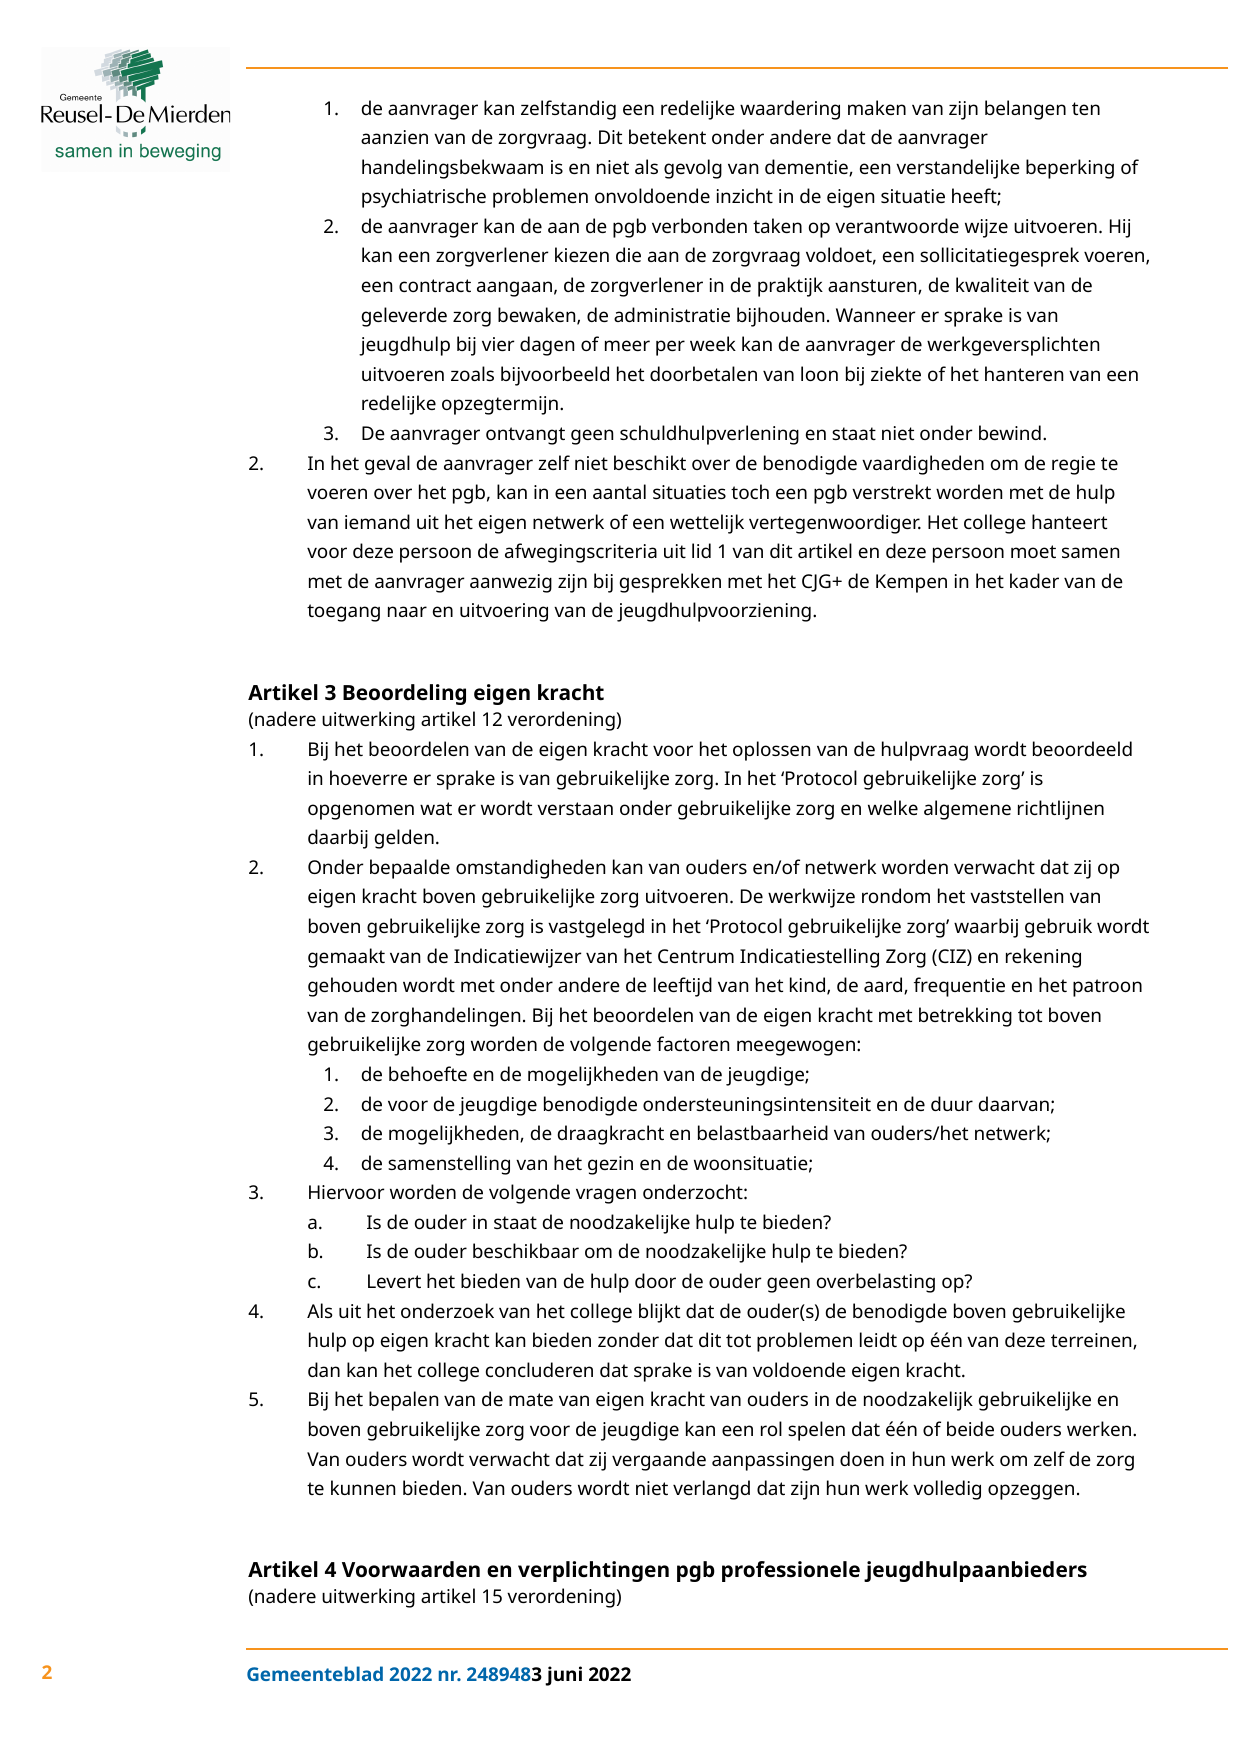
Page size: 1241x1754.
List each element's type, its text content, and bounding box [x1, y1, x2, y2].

list Is de ouder in staat de noodzakelijke hulp te bieden? [307, 1209, 1152, 1235]
text Artikel 3 Beoordeling eigen kracht [248, 678, 1152, 706]
list In het geval de aanvrager zelf niet beschikt over de benodigde vaardigheden om de regie te voeren over het pgb, kan in een aantal situaties toch een pgb verstrekt worden met de hulp van iemand uit het eigen netwerk of een wettelijk vertegenwoordiger. Het college hanteert voor deze persoon de afwegingscriteria uit lid 1 van dit artikel en deze persoon moet samen met de aanvrager aanwezig zijn bij gesprekken met het CJG+ de Kempen in het kader van de toegang naar en uitvoering van de jeugdhulpvoorziening. [248, 450, 1152, 623]
list de aanvrager kan zelfstandig een redelijke waardering maken van zijn belangen ten aanzien van de zorgvraag. Dit betekent onder andere dat de aanvrager handelingsbekwaam is en niet als gevolg van dementie, een verstandelijke beperking of psychiatrische problemen onvoldoende inzicht in de eigen situatie heeft; [323, 95, 1152, 209]
list Is de ouder beschikbaar om de noodzakelijke hulp te bieden? [307, 1239, 1152, 1264]
text (nadere uitwerking artikel 15 verordening) [248, 1584, 1152, 1609]
text Artikel 4 Voorwaarden en verplichtingen pgb professionele jeugdhulpaanbieders [248, 1555, 1152, 1584]
list Als uit het onderzoek van het college blijkt dat de ouder(s) de benodigde boven gebruikelijke hulp op eigen kracht kan bieden zonder dat dit tot problemen leidt op één van deze terreinen, dan kan het college concluderen dat sprake is van voldoende eigen kracht. [248, 1298, 1152, 1383]
list de mogelijkheden, de draagkracht en belastbaarheid van ouders/het netwerk; [323, 1120, 1152, 1146]
list de behoefte en de mogelijkheden van de jeugdige; [323, 1061, 1152, 1087]
list Hiervoor worden de volgende vragen onderzocht: [248, 1179, 1152, 1205]
list Bij het beoordelen van de eigen kracht voor het oplossen van de hulpvraag wordt beoordeeld in hoeverre er sprake is van gebruikelijke zorg. In het ‘Protocol gebruikelijke zorg’ is opgenomen wat er wordt verstaan onder gebruikelijke zorg en welke algemene richtlijnen daarbij gelden. [248, 736, 1152, 850]
list Levert het bieden van de hulp door de ouder geen overbelasting op? [307, 1268, 1152, 1294]
list de aanvrager kan de aan de pgb verbonden taken op verantwoorde wijze uitvoeren. Hij kan een zorgverlener kiezen die aan de zorgvraag voldoet, een sollicitatiegesprek voeren, een contract aangaan, de zorgverlener in de praktijk aansturen, de kwaliteit van de geleverde zorg bewaken, de administratie bijhouden. Wanneer er sprake is van jeugdhulp bij vier dagen of meer per week kan de aanvrager de werkgeversplichten uitvoeren zoals bijvoorbeeld het doorbetalen van loon bij ziekte of het hanteren van een redelijke opzegtermijn. [323, 213, 1152, 416]
list de voor de jeugdige benodigde ondersteuningsintensiteit en de duur daarvan; [323, 1091, 1152, 1116]
text (nadere uitwerking artikel 12 verordening) [248, 706, 1152, 732]
list De aanvrager ontvangt geen schuldhulpverlening en staat niet onder bewind. [323, 420, 1152, 446]
picture [41, 47, 231, 172]
list Bij het bepalen van de mate van eigen kracht van ouders in de noodzakelijk gebruikelijke en boven gebruikelijke zorg voor de jeugdige kan een rol spelen dat één of beide ouders werken. Van ouders wordt verwacht dat zij vergaande aanpassingen doen in hun werk om zelf de zorg te kunnen bieden. Van ouders wordt niet verlangd dat zijn hun werk volledig opzeggen. [248, 1387, 1152, 1501]
list Onder bepaalde omstandigheden kan van ouders en/of netwerk worden verwacht dat zij op eigen kracht boven gebruikelijke zorg uitvoeren. De werkwijze rondom het vaststellen van boven gebruikelijke zorg is vastgelegd in het ‘Protocol gebruikelijke zorg’ waarbij gebruik wordt gemaakt van de Indicatiewijzer van het Centrum Indicatiestelling Zorg (CIZ) en rekening gehouden wordt met onder andere de leeftijd van het kind, de aard, frequentie en het patroon van de zorghandelingen. Bij het beoordelen van de eigen kracht met betrekking tot boven gebruikelijke zorg worden de volgende factoren meegewogen: [248, 854, 1152, 1057]
list de samenstelling van het gezin en de woonsituatie; [323, 1150, 1152, 1176]
